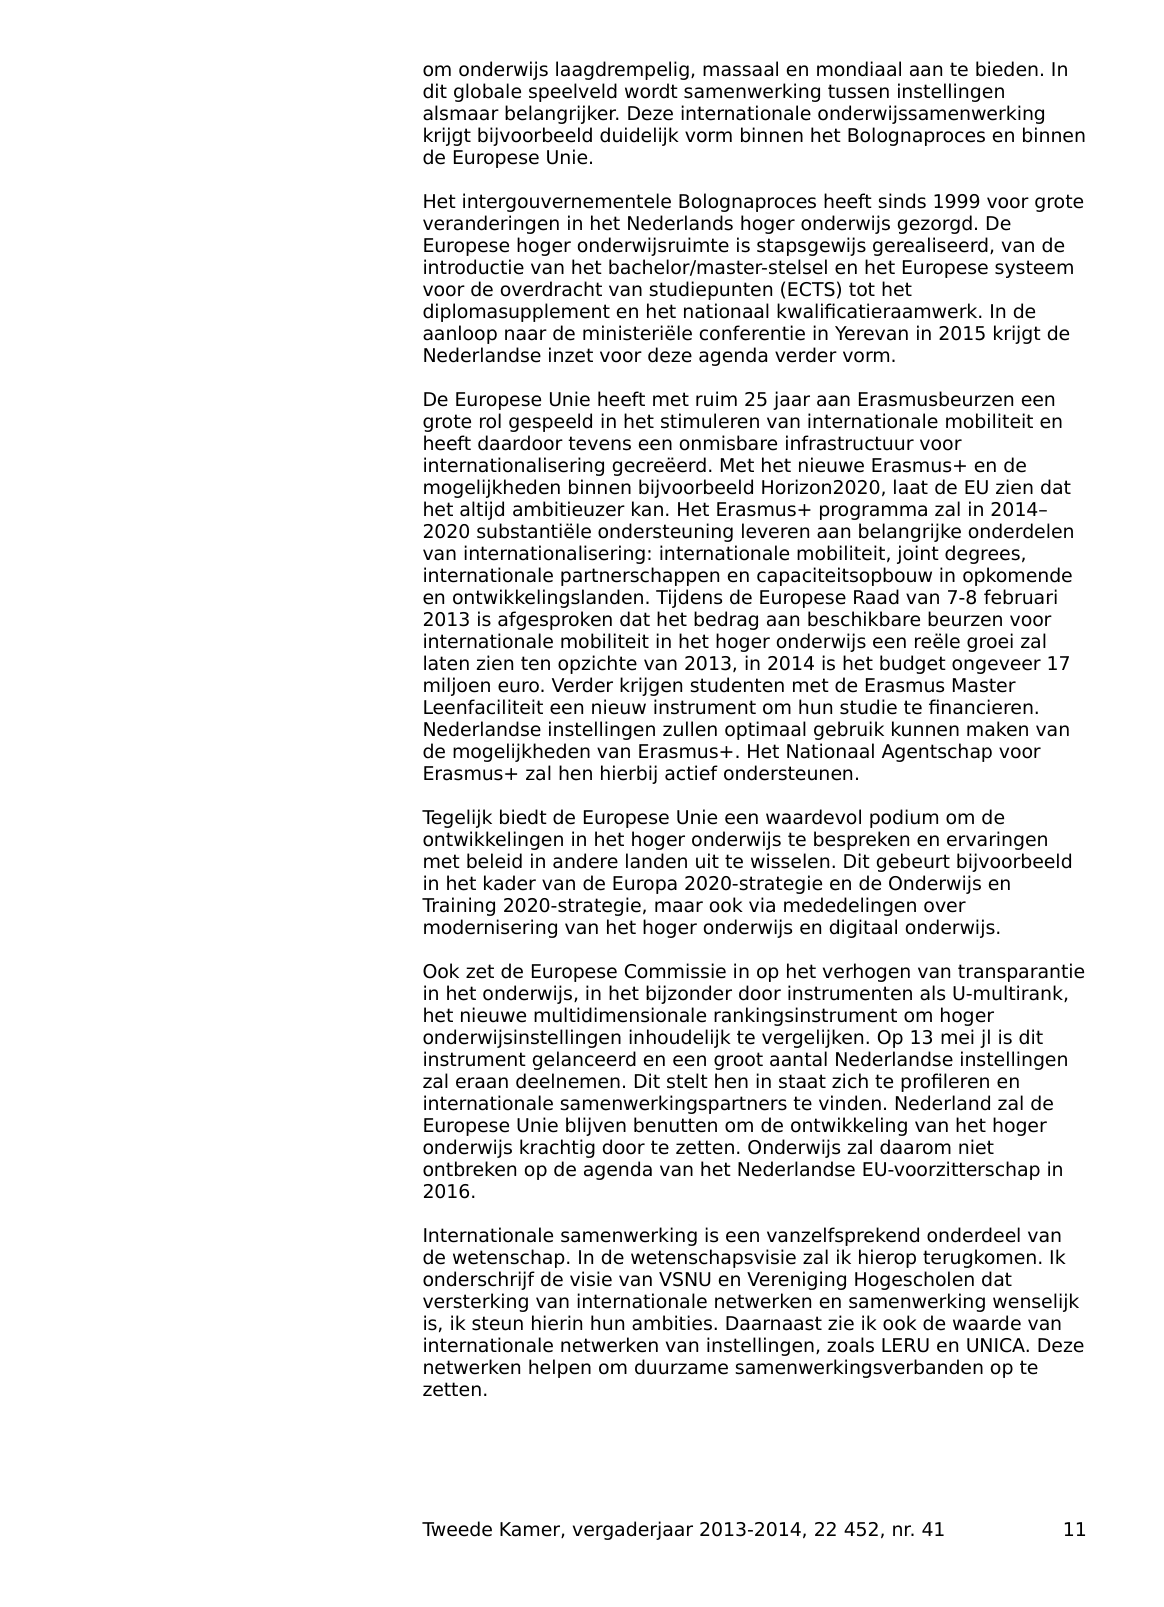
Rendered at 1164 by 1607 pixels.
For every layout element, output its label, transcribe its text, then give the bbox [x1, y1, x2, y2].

text om onderwijs laagdrempelig, massaal en mondiaal aan te bieden. In dit globale speelveld wordt samenwerking tussen instellingen alsmaar belangrijker. Deze internationale onderwijssamenwerking krijgt bijvoorbeeld duidelijk vorm binnen het Bolognaproces en binnen de Europese Unie. [422, 59, 1087, 169]
text Ook zet de Europese Commissie in op het verhogen van transparantie in het onderwijs, in het bijzonder door instrumenten als U-multirank, het nieuwe multidimensionale rankingsinstrument om hoger onderwijsinstellingen inhoudelijk te vergelijken. Op 13 mei jl is dit instrument gelanceerd en een groot aantal Nederlandse instellingen zal eraan deelnemen. Dit stelt hen in staat zich te profileren en internationale samenwerkingspartners te vinden. Nederland zal de Europese Unie blijven benutten om de ontwikkeling van het hoger onderwijs krachtig door te zetten. Onderwijs zal daarom niet ontbreken op de agenda van het Nederlandse EU-voorzitterschap in 2016. [422, 961, 1087, 1203]
text De Europese Unie heeft met ruim 25 jaar aan Erasmusbeurzen een grote rol gespeeld in het stimuleren van internationale mobiliteit en heeft daardoor tevens een onmisbare infrastructuur voor internationalisering gecreëerd. Met het nieuwe Erasmus+ en de mogelijkheden binnen bijvoorbeeld Horizon2020, laat de EU zien dat het altijd ambitieuzer kan. Het Erasmus+ programma zal in 2014–2020 substantiële ondersteuning leveren aan belangrijke onderdelen van internationalisering: internationale mobiliteit, joint degrees, internationale partnerschappen en capaciteitsopbouw in opkomende en ontwikkelingslanden. Tijdens de Europese Raad van 7-8 februari 2013 is afgesproken dat het bedrag aan beschikbare beurzen voor internationale mobiliteit in het hoger onderwijs een reële groei zal laten zien ten opzichte van 2013, in 2014 is het budget ongeveer 17 miljoen euro. Verder krijgen studenten met de Erasmus Master Leenfaciliteit een nieuw instrument om hun studie te financieren. Nederlandse instellingen zullen optimaal gebruik kunnen maken van de mogelijkheden van Erasmus+. Het Nationaal Agentschap voor Erasmus+ zal hen hierbij actief ondersteunen. [422, 389, 1087, 785]
text Het intergouvernementele Bolognaproces heeft sinds 1999 voor grote veranderingen in het Nederlands hoger onderwijs gezorgd. De Europese hoger onderwijsruimte is stapsgewijs gerealiseerd, van de introductie van het bachelor/master-stelsel en het Europese systeem voor de overdracht van studiepunten (ECTS) tot het diplomasupplement en het nationaal kwalificatieraamwerk. In de aanloop naar de ministeriële conferentie in Yerevan in 2015 krijgt de Nederlandse inzet voor deze agenda verder vorm. [422, 191, 1087, 367]
text Internationale samenwerking is een vanzelfsprekend onderdeel van de wetenschap. In de wetenschapsvisie zal ik hierop terugkomen. Ik onderschrijf de visie van VSNU en Vereniging Hogescholen dat versterking van internationale netwerken en samenwerking wenselijk is, ik steun hierin hun ambities. Daarnaast zie ik ook de waarde van internationale netwerken van instellingen, zoals LERU en UNICA. Deze netwerken helpen om duurzame samenwerkingsverbanden op te zetten. [422, 1225, 1087, 1401]
text Tegelijk biedt de Europese Unie een waardevol podium om de ontwikkelingen in het hoger onderwijs te bespreken en ervaringen met beleid in andere landen uit te wisselen. Dit gebeurt bijvoorbeeld in het kader van de Europa 2020-strategie en de Onderwijs en Training 2020-strategie, maar ook via mededelingen over modernisering van het hoger onderwijs en digitaal onderwijs. [422, 807, 1087, 939]
